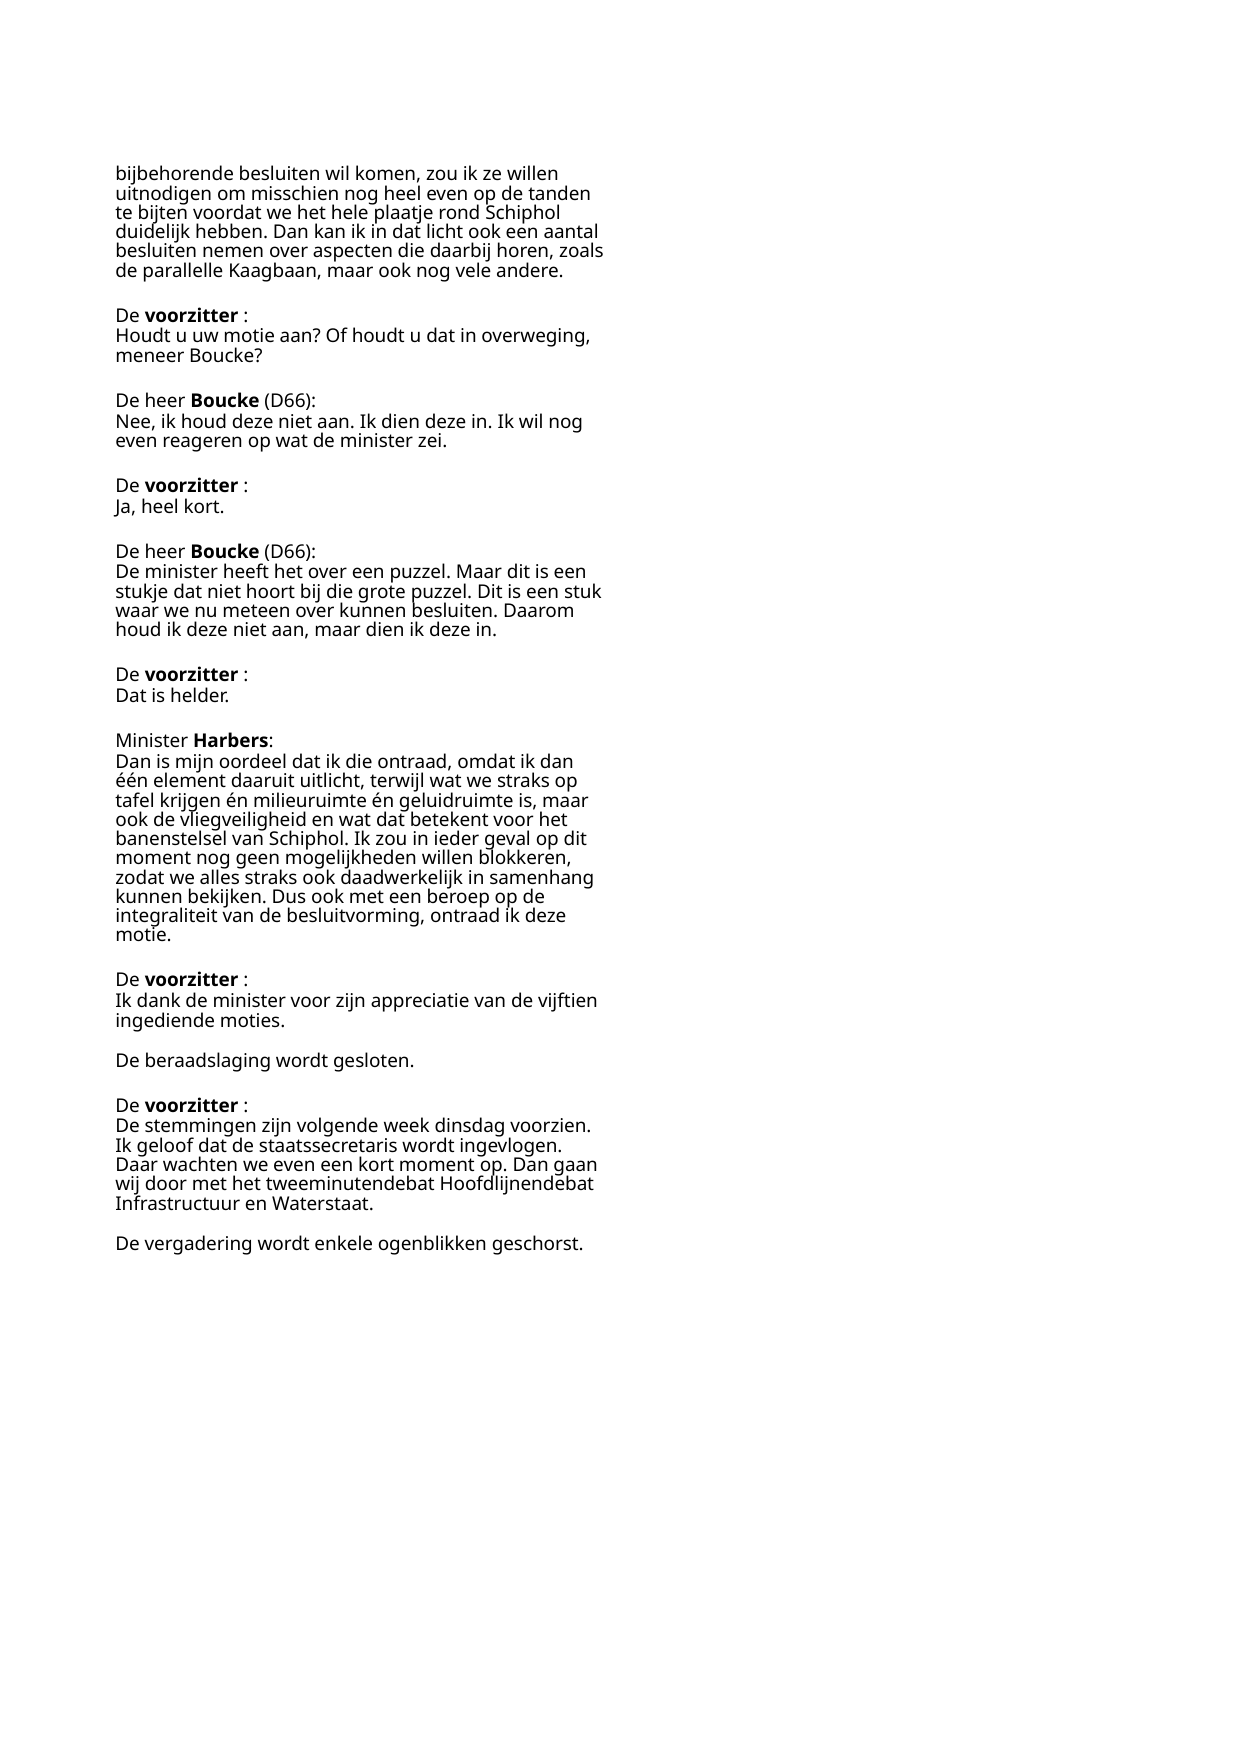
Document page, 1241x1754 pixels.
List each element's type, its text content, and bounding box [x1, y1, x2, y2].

text Ik dank de minister voor zijn appreciatie van de vijftien ingediende moties. [115, 992, 605, 1031]
text bijbehorende besluiten wil komen, zou ik ze willen uitnodigen om misschien nog heel even op de tanden te bijten voordat we het hele plaatje rond Schiphol duidelijk hebben. Dan kan ik in dat licht ook een aantal besluiten nemen over aspecten die daarbij horen, zoals de parallelle Kaagbaan, maar ook nog vele andere. [115, 165, 605, 281]
text De heer Boucke (D66): [115, 538, 605, 563]
text Minister Harbers: [115, 727, 605, 753]
text Houdt u uw motie aan? Of houdt u dat in overweging, meneer Boucke? [115, 327, 605, 366]
text De voorzitter : [115, 661, 605, 687]
text Dan is mijn oordeel dat ik die ontraad, omdat ik dan één element daaruit uitlicht, terwijl wat we straks op tafel krijgen én milieuruimte én geluidruimte is, maar ook de vliegveiligheid en wat dat betekent voor het banenstelsel van Schiphol. Ik zou in ieder geval op dit moment nog geen mogelijkheden willen blokkeren, zodat we alles straks ook daadwerkelijk in samenhang kunnen bekijken. Dus ook met een beroep op de integraliteit van de besluitvorming, ontraad ik deze motie. [115, 753, 605, 946]
text De stemmingen zijn volgende week dinsdag voorzien. Ik geloof dat de staatssecretaris wordt ingevlogen. Daar wachten we even een kort moment op. Dan gaan wij door met het tweeminutendebat Hoofdlijnendebat Infrastructuur en Waterstaat. [115, 1117, 605, 1214]
text Nee, ik houd deze niet aan. Ik dien deze in. Ik wil nog even reageren op wat de minister zei. [115, 413, 605, 451]
text De beraadslaging wordt gesloten. [115, 1052, 605, 1071]
text Ja, heel kort. [115, 498, 605, 517]
text De minister heeft het over een puzzel. Maar dit is een stukje dat niet hoort bij die grote puzzel. Dit is een stuk waar we nu meteen over kunnen besluiten. Daarom houd ik deze niet aan, maar dien ik deze in. [115, 563, 605, 641]
text De voorzitter : [115, 967, 605, 992]
text De heer Boucke (D66): [115, 387, 605, 413]
text De vergadering wordt enkele ogenblikken geschorst. [115, 1235, 605, 1254]
text De voorzitter : [115, 302, 605, 327]
text Dat is helder. [115, 687, 605, 706]
text De voorzitter : [115, 472, 605, 498]
text De voorzitter : [115, 1092, 605, 1117]
